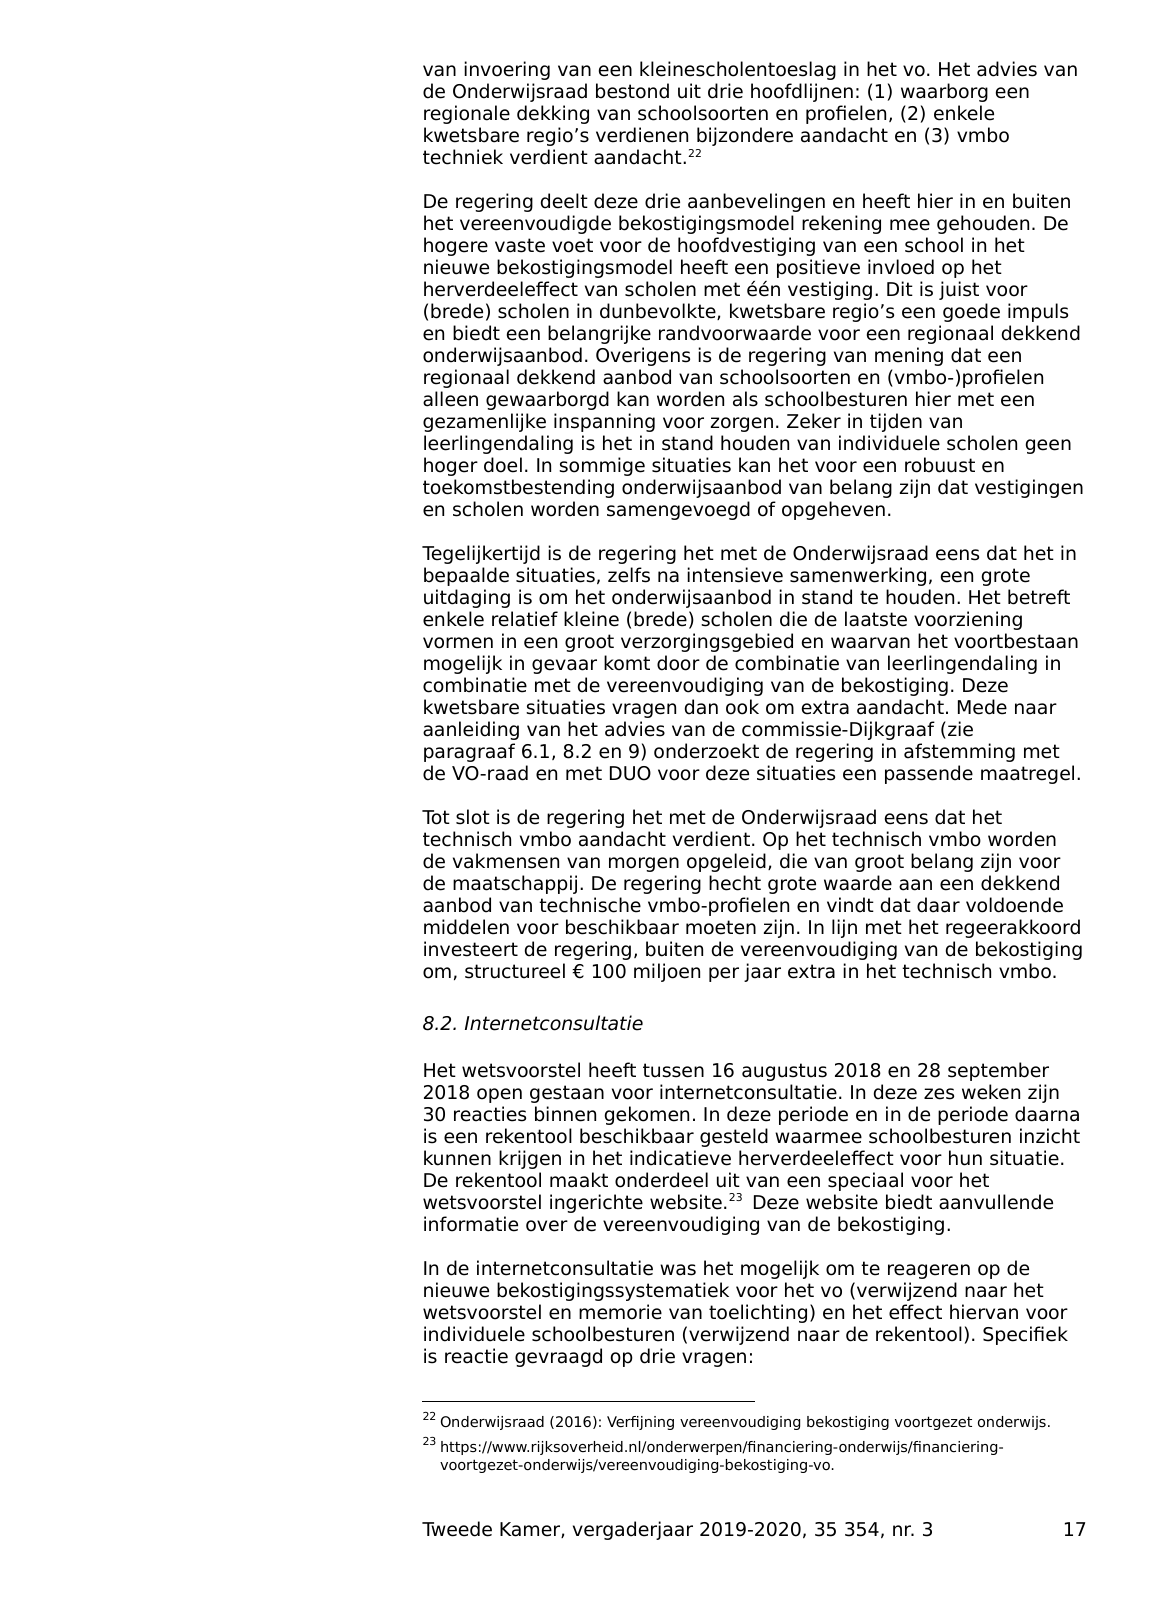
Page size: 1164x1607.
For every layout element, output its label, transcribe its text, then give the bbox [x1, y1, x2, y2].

subtitle 8.2. Internetconsultatie [422, 1013, 1087, 1035]
text Tot slot is de regering het met de Onderwijsraad eens dat het technisch vmbo aandacht verdient. Op het technisch vmbo worden de vakmensen van morgen opgeleid, die van groot belang zijn voor de maatschappij. De regering hecht grote waarde aan een dekkend aanbod van technische vmbo-profielen en vindt dat daar voldoende middelen voor beschikbaar moeten zijn. In lijn met het regeerakkoord investeert de regering, buiten de vereenvoudiging van de bekostiging om, structureel € 100 miljoen per jaar extra in het technisch vmbo. [422, 807, 1087, 983]
text van invoering van een kleinescholentoeslag in het vo. Het advies van de Onderwijsraad bestond uit drie hoofdlijnen: (1) waarborg een regionale dekking van schoolsoorten en profielen, (2) enkele kwetsbare regio’s verdienen bijzondere aandacht en (3) vmbo techniek verdient aandacht. [422, 59, 1087, 169]
text De regering deelt deze drie aanbevelingen en heeft hier in en buiten het vereenvoudigde bekostigingsmodel rekening mee gehouden. De hogere vaste voet voor de hoofdvestiging van een school in het nieuwe bekostigingsmodel heeft een positieve invloed op het herverdeeleffect van scholen met één vestiging. Dit is juist voor (brede) scholen in dunbevolkte, kwetsbare regio’s een goede impuls en biedt een belangrijke randvoorwaarde voor een regionaal dekkend onderwijsaanbod. Overigens is de regering van mening dat een regionaal dekkend aanbod van schoolsoorten en (vmbo-)profielen alleen gewaarborgd kan worden als schoolbesturen hier met een gezamenlijke inspanning voor zorgen. Zeker in tijden van leerlingendaling is het in stand houden van individuele scholen geen hoger doel. In sommige situaties kan het voor een robuust en toekomstbestending onderwijsaanbod van belang zijn dat vestigingen en scholen worden samengevoegd of opgeheven. [422, 191, 1087, 521]
text https://www.rijksoverheid.nl/onderwerpen/financiering-onderwijs/financiering-voortgezet-onderwijs/vereenvoudiging-bekostiging-vo. [422, 1435, 1087, 1474]
text Onderwijsraad (2016): Verfijning vereenvoudiging bekostiging voortgezet onderwijs. [422, 1410, 1087, 1432]
text Tegelijkertijd is de regering het met de Onderwijsraad eens dat het in bepaalde situaties, zelfs na intensieve samenwerking, een grote uitdaging is om het onderwijsaanbod in stand te houden. Het betreft enkele relatief kleine (brede) scholen die de laatste voorziening vormen in een groot verzorgingsgebied en waarvan het voortbestaan mogelijk in gevaar komt door de combinatie van leerlingendaling in combinatie met de vereenvoudiging van de bekostiging. Deze kwetsbare situaties vragen dan ook om extra aandacht. Mede naar aanleiding van het advies van de commissie-Dijkgraaf (zie paragraaf 6.1, 8.2 en 9) onderzoekt de regering in afstemming met de VO-raad en met DUO voor deze situaties een passende maatregel. [422, 543, 1087, 785]
text In de internetconsultatie was het mogelijk om te reageren op de nieuwe bekostigingssystematiek voor het vo (verwijzend naar het wetsvoorstel en memorie van toelichting) en het effect hiervan voor individuele schoolbesturen (verwijzend naar de rekentool). Specifiek is reactie gevraagd op drie vragen: [422, 1258, 1087, 1368]
text Het wetsvoorstel heeft tussen 16 augustus 2018 en 28 september 2018 open gestaan voor internetconsultatie. In deze zes weken zijn 30 reacties binnen gekomen. In deze periode en in de periode daarna is een rekentool beschikbaar gesteld waarmee schoolbesturen inzicht kunnen krijgen in het indicatieve herverdeeleffect voor hun situatie. De rekentool maakt onderdeel uit van een speciaal voor het wetsvoorstel ingerichte website. Deze website biedt aanvullende informatie over de vereenvoudiging van de bekostiging. [422, 1060, 1087, 1236]
